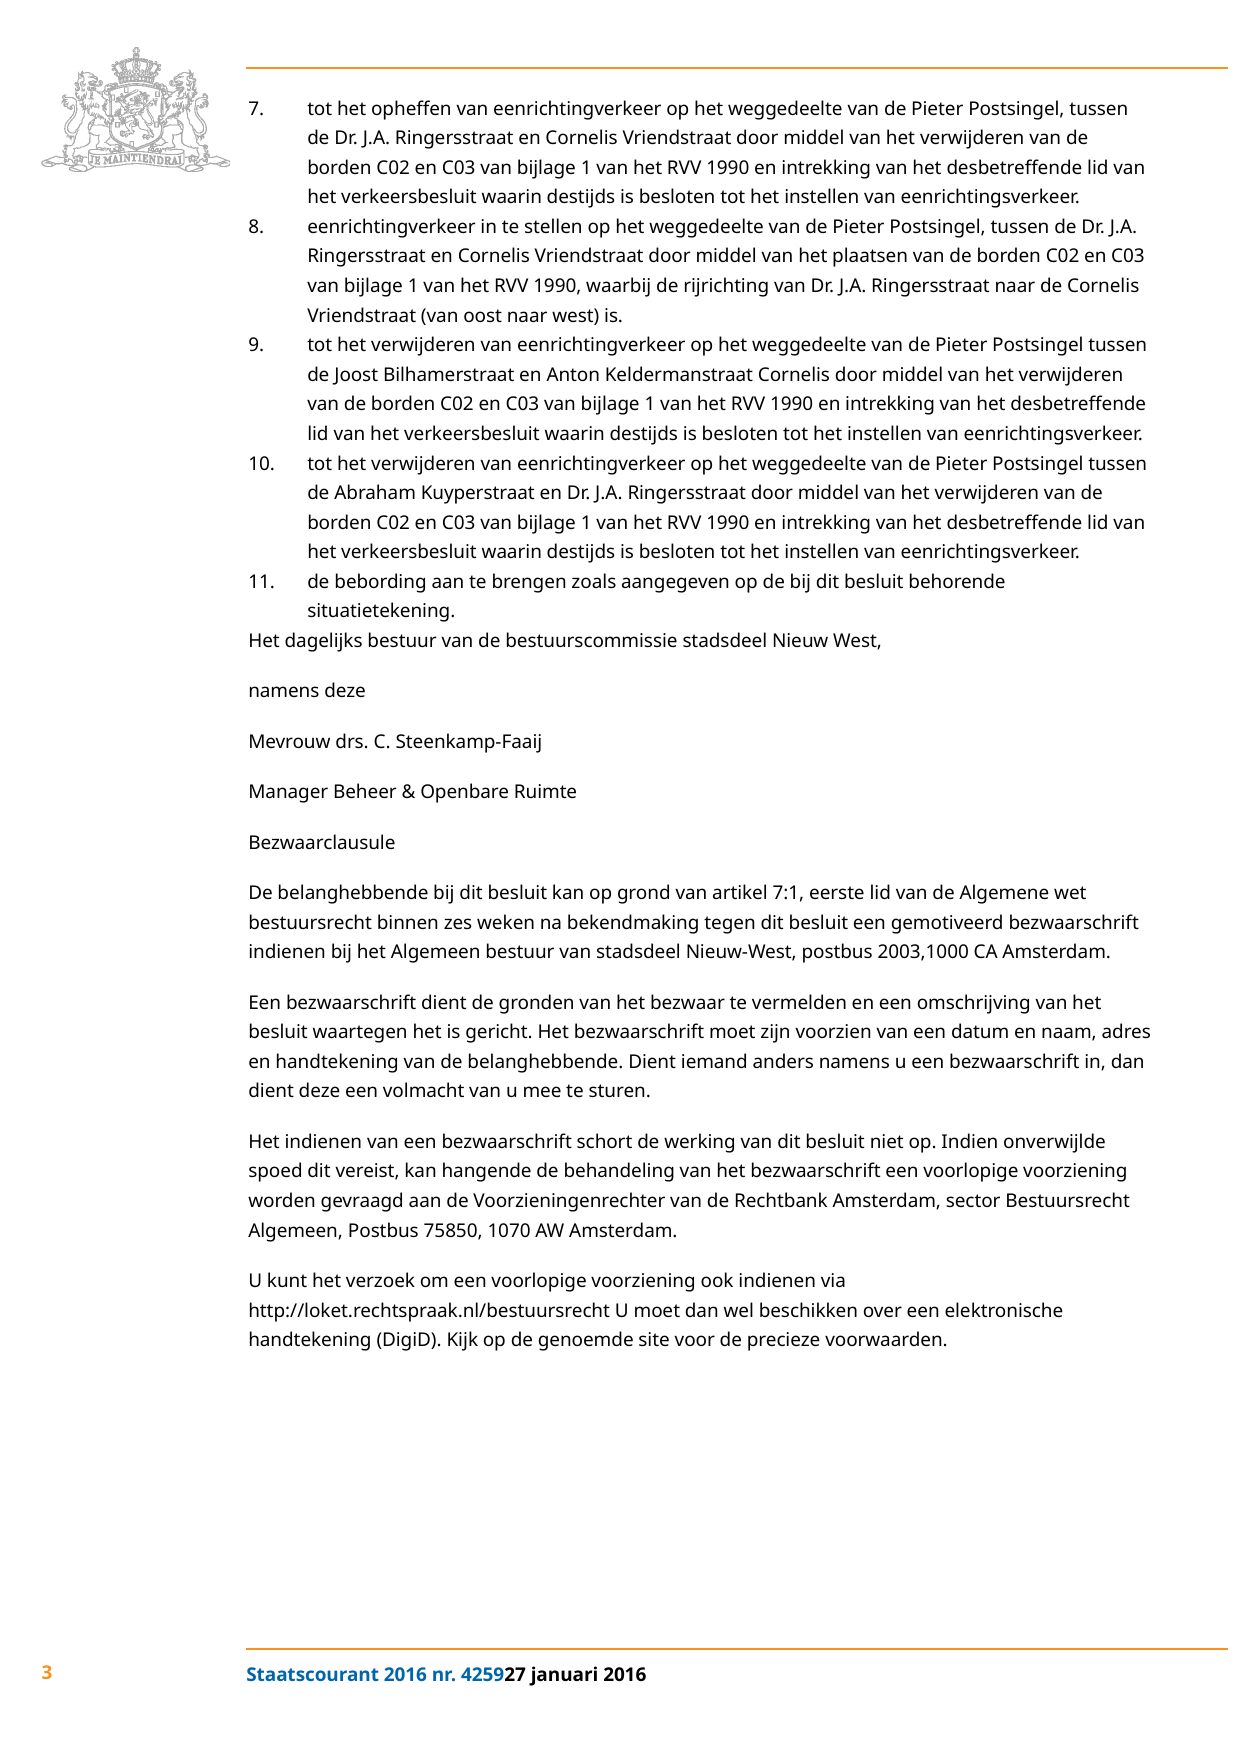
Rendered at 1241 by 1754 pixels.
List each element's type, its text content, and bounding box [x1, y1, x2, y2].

list de bebording aan te brengen zoals aangegeven op de bij dit besluit behorende situatietekening. [248, 568, 1152, 623]
text namens deze [248, 678, 1152, 703]
text Manager Beheer & Openbare Ruimte [248, 778, 1152, 804]
text Het indienen van een bezwaarschrift schort de werking van dit besluit niet op. Indien onverwijlde spoed dit vereist, kan hangende de behandeling van het bezwaarschrift een voorlopige voorziening worden gevraagd aan de Voorzieningenrechter van de Rechtbank Amsterdam, sector Bestuursrecht Algemeen, Postbus 75850, 1070 AW Amsterdam. [248, 1128, 1152, 1243]
text Het dagelijks bestuur van de bestuurscommissie stadsdeel Nieuw West, [248, 627, 1152, 653]
list eenrichtingverkeer in te stellen op het weggedeelte van de Pieter Postsingel, tussen de Dr. J.A. Ringersstraat en Cornelis Vriendstraat door middel van het plaatsen van de borden C02 en C03 van bijlage 1 van het RVV 1990, waarbij de rijrichting van Dr. J.A. Ringersstraat naar de Cornelis Vriendstraat (van oost naar west) is. [248, 213, 1152, 328]
text De belanghebbende bij dit besluit kan op grond van artikel 7:1, eerste lid van de Algemene wet bestuursrecht binnen zes weken na bekendmaking tegen dit besluit een gemotiveerd bezwaarschrift indienen bij het Algemeen bestuur van stadsdeel Nieuw-West, postbus 2003,1000 CA Amsterdam. [248, 879, 1152, 964]
list tot het verwijderen van eenrichtingverkeer op het weggedeelte van de Pieter Postsingel tussen de Abraham Kuyperstraat en Dr. J.A. Ringersstraat door middel van het verwijderen van de borden C02 en C03 van bijlage 1 van het RVV 1990 en intrekking van het desbetreffende lid van het verkeersbesluit waarin destijds is besloten tot het instellen van eenrichtingsverkeer. [248, 450, 1152, 564]
text Mevrouw drs. C. Steenkamp-Faaij [248, 728, 1152, 754]
picture [41, 47, 231, 172]
list tot het opheffen van eenrichtingverkeer op het weggedeelte van de Pieter Postsingel, tussen de Dr. J.A. Ringersstraat en Cornelis Vriendstraat door middel van het verwijderen van de borden C02 en C03 van bijlage 1 van het RVV 1990 en intrekking van het desbetreffende lid van het verkeersbesluit waarin destijds is besloten tot het instellen van eenrichtingsverkeer. [248, 95, 1152, 209]
text U kunt het verzoek om een voorlopige voorziening ook indienen via http://loket.rechtspraak.nl/bestuursrecht U moet dan wel beschikken over een elektronische handtekening (DigiD). Kijk op de genoemde site voor de precieze voorwaarden. [248, 1267, 1152, 1352]
list tot het verwijderen van eenrichtingverkeer op het weggedeelte van de Pieter Postsingel tussen de Joost Bilhamerstraat en Anton Keldermanstraat Cornelis door middel van het verwijderen van de borden C02 en C03 van bijlage 1 van het RVV 1990 en intrekking van het desbetreffende lid van het verkeersbesluit waarin destijds is besloten tot het instellen van eenrichtingsverkeer. [248, 331, 1152, 446]
text Een bezwaarschrift dient de gronden van het bezwaar te vermelden en een omschrijving van het besluit waartegen het is gericht. Het bezwaarschrift moet zijn voorzien van een datum en naam, adres en handtekening van de belanghebbende. Dient iemand anders namens u een bezwaarschrift in, dan dient deze een volmacht van u mee te sturen. [248, 989, 1152, 1103]
text Bezwaarclausule [248, 829, 1152, 855]
